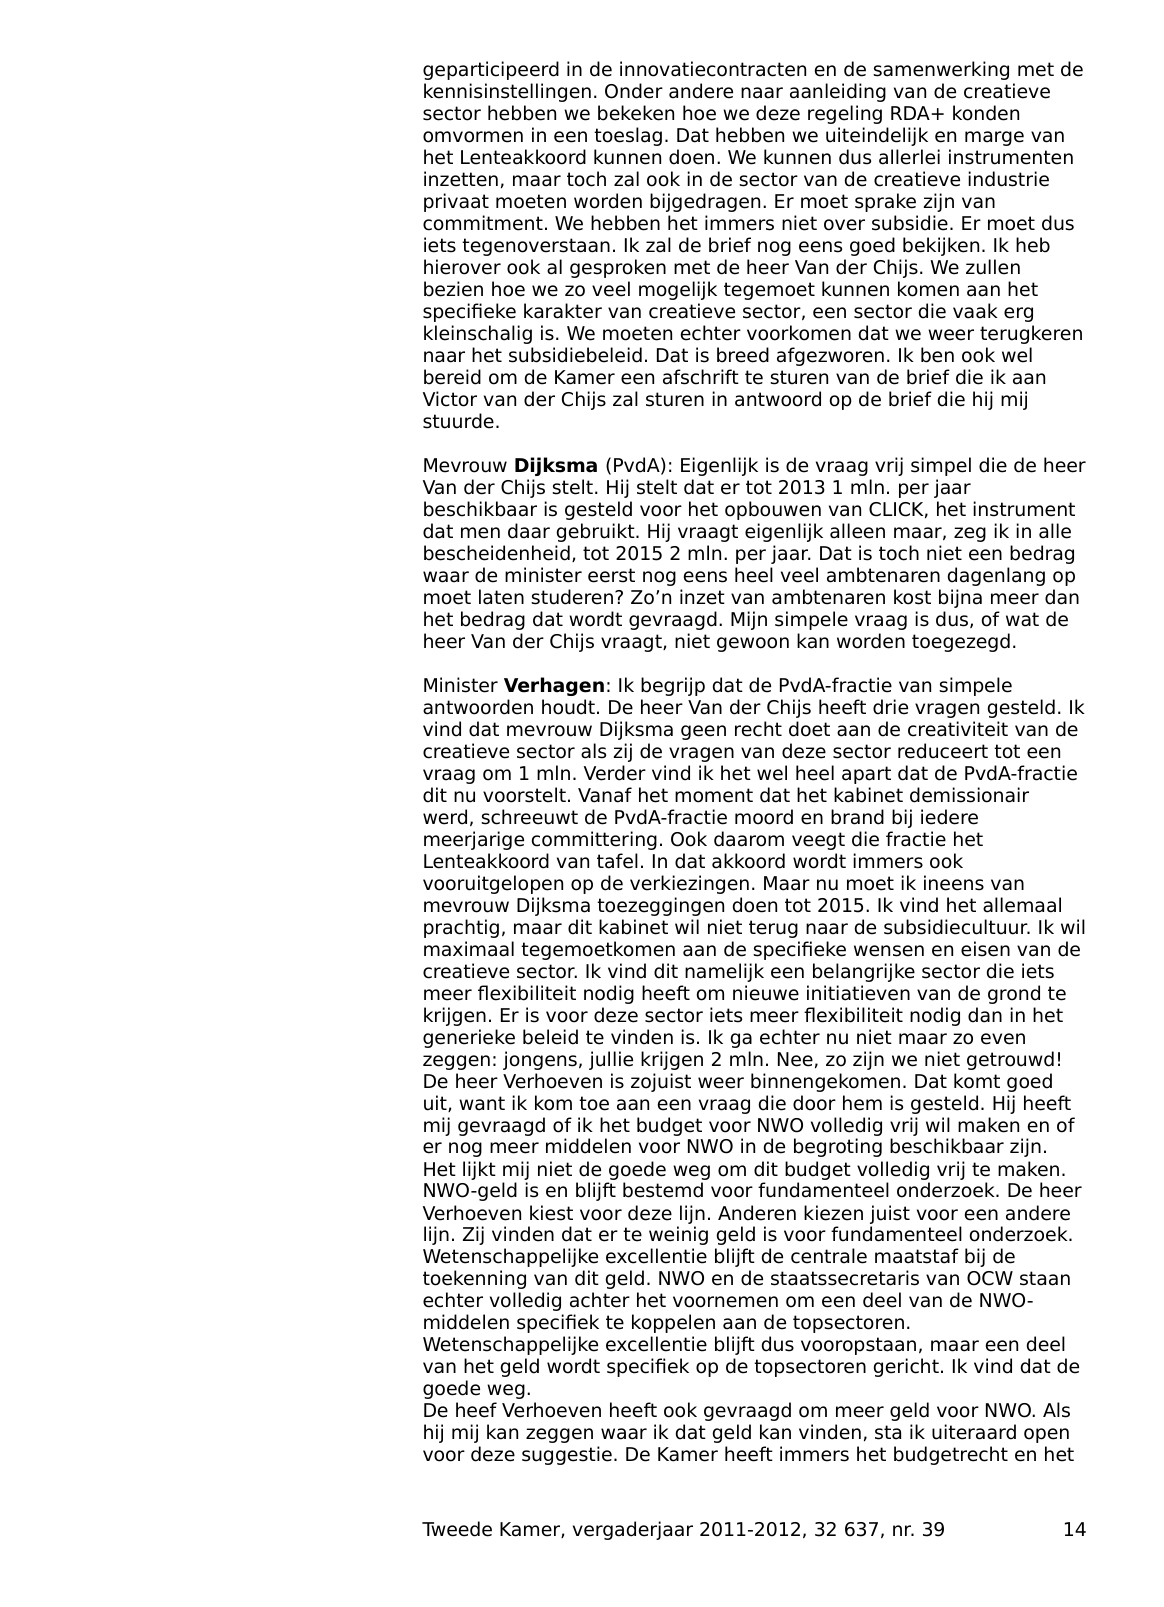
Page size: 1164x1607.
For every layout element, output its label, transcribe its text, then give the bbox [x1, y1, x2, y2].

text geparticipeerd in de innovatiecontracten en de samenwerking met de kennisinstellingen. Onder andere naar aanleiding van de creatieve sector hebben we bekeken hoe we deze regeling RDA+ konden omvormen in een toeslag. Dat hebben we uiteindelijk en marge van het Lenteakkoord kunnen doen. We kunnen dus allerlei instrumenten inzetten, maar toch zal ook in de sector van de creatieve industrie privaat moeten worden bijgedragen. Er moet sprake zijn van commitment. We hebben het immers niet over subsidie. Er moet dus iets tegenoverstaan. Ik zal de brief nog eens goed bekijken. Ik heb hierover ook al gesproken met de heer Van der Chijs. We zullen bezien hoe we zo veel mogelijk tegemoet kunnen komen aan het specifieke karakter van creatieve sector, een sector die vaak erg kleinschalig is. We moeten echter voorkomen dat we weer terugkeren naar het subsidiebeleid. Dat is breed afgezworen. Ik ben ook wel bereid om de Kamer een afschrift te sturen van de brief die ik aan Victor van der Chijs zal sturen in antwoord op de brief die hij mij stuurde. [422, 59, 1087, 433]
text Minister Verhagen: Ik begrijp dat de PvdA-fractie van simpele antwoorden houdt. De heer Van der Chijs heeft drie vragen gesteld. Ik vind dat mevrouw Dijksma geen recht doet aan de creativiteit van de creatieve sector als zij de vragen van deze sector reduceert tot een vraag om 1 mln. Verder vind ik het wel heel apart dat de PvdA-fractie dit nu voorstelt. Vanaf het moment dat het kabinet demissionair werd, schreeuwt de PvdA-fractie moord en brand bij iedere meerjarige committering. Ook daarom veegt die fractie het Lenteakkoord van tafel. In dat akkoord wordt immers ook vooruitgelopen op de verkiezingen. Maar nu moet ik ineens van mevrouw Dijksma toezeggingen doen tot 2015. Ik vind het allemaal prachtig, maar dit kabinet wil niet terug naar de subsidiecultuur. Ik wil maximaal tegemoetkomen aan de specifieke wensen en eisen van de creatieve sector. Ik vind dit namelijk een belangrijke sector die iets meer flexibiliteit nodig heeft om nieuwe initiatieven van de grond te krijgen. Er is voor deze sector iets meer flexibiliteit nodig dan in het generieke beleid te vinden is. Ik ga echter nu niet maar zo even zeggen: jongens, jullie krijgen 2 mln. Nee, zo zijn we niet getrouwd! [422, 675, 1087, 1071]
text De heer Verhoeven is zojuist weer binnengekomen. Dat komt goed uit, want ik kom toe aan een vraag die door hem is gesteld. Hij heeft mij gevraagd of ik het budget voor NWO volledig vrij wil maken en of er nog meer middelen voor NWO in de begroting beschikbaar zijn. Het lijkt mij niet de goede weg om dit budget volledig vrij te maken. NWO-geld is en blijft bestemd voor fundamenteel onderzoek. De heer Verhoeven kiest voor deze lijn. Anderen kiezen juist voor een andere lijn. Zij vinden dat er te weinig geld is voor fundamenteel onderzoek. Wetenschappelijke excellentie blijft de centrale maatstaf bij de toekenning van dit geld. NWO en de staatssecretaris van OCW staan echter volledig achter het voornemen om een deel van de NWO-middelen specifiek te koppelen aan de topsectoren. Wetenschappelijke excellentie blijft dus vooropstaan, maar een deel van het geld wordt specifiek op de topsectoren gericht. Ik vind dat de goede weg. [422, 1071, 1087, 1400]
text Mevrouw Dijksma (PvdA): Eigenlijk is de vraag vrij simpel die de heer Van der Chijs stelt. Hij stelt dat er tot 2013 1 mln. per jaar beschikbaar is gesteld voor het opbouwen van CLICK, het instrument dat men daar gebruikt. Hij vraagt eigenlijk alleen maar, zeg ik in alle bescheidenheid, tot 2015 2 mln. per jaar. Dat is toch niet een bedrag waar de minister eerst nog eens heel veel ambtenaren dagenlang op moet laten studeren? Zo’n inzet van ambtenaren kost bijna meer dan het bedrag dat wordt gevraagd. Mijn simpele vraag is dus, of wat de heer Van der Chijs vraagt, niet gewoon kan worden toegezegd. [422, 455, 1087, 653]
text De heef Verhoeven heeft ook gevraagd om meer geld voor NWO. Als hij mij kan zeggen waar ik dat geld kan vinden, sta ik uiteraard open voor deze suggestie. De Kamer heeft immers het budgetrecht en het [422, 1400, 1087, 1466]
